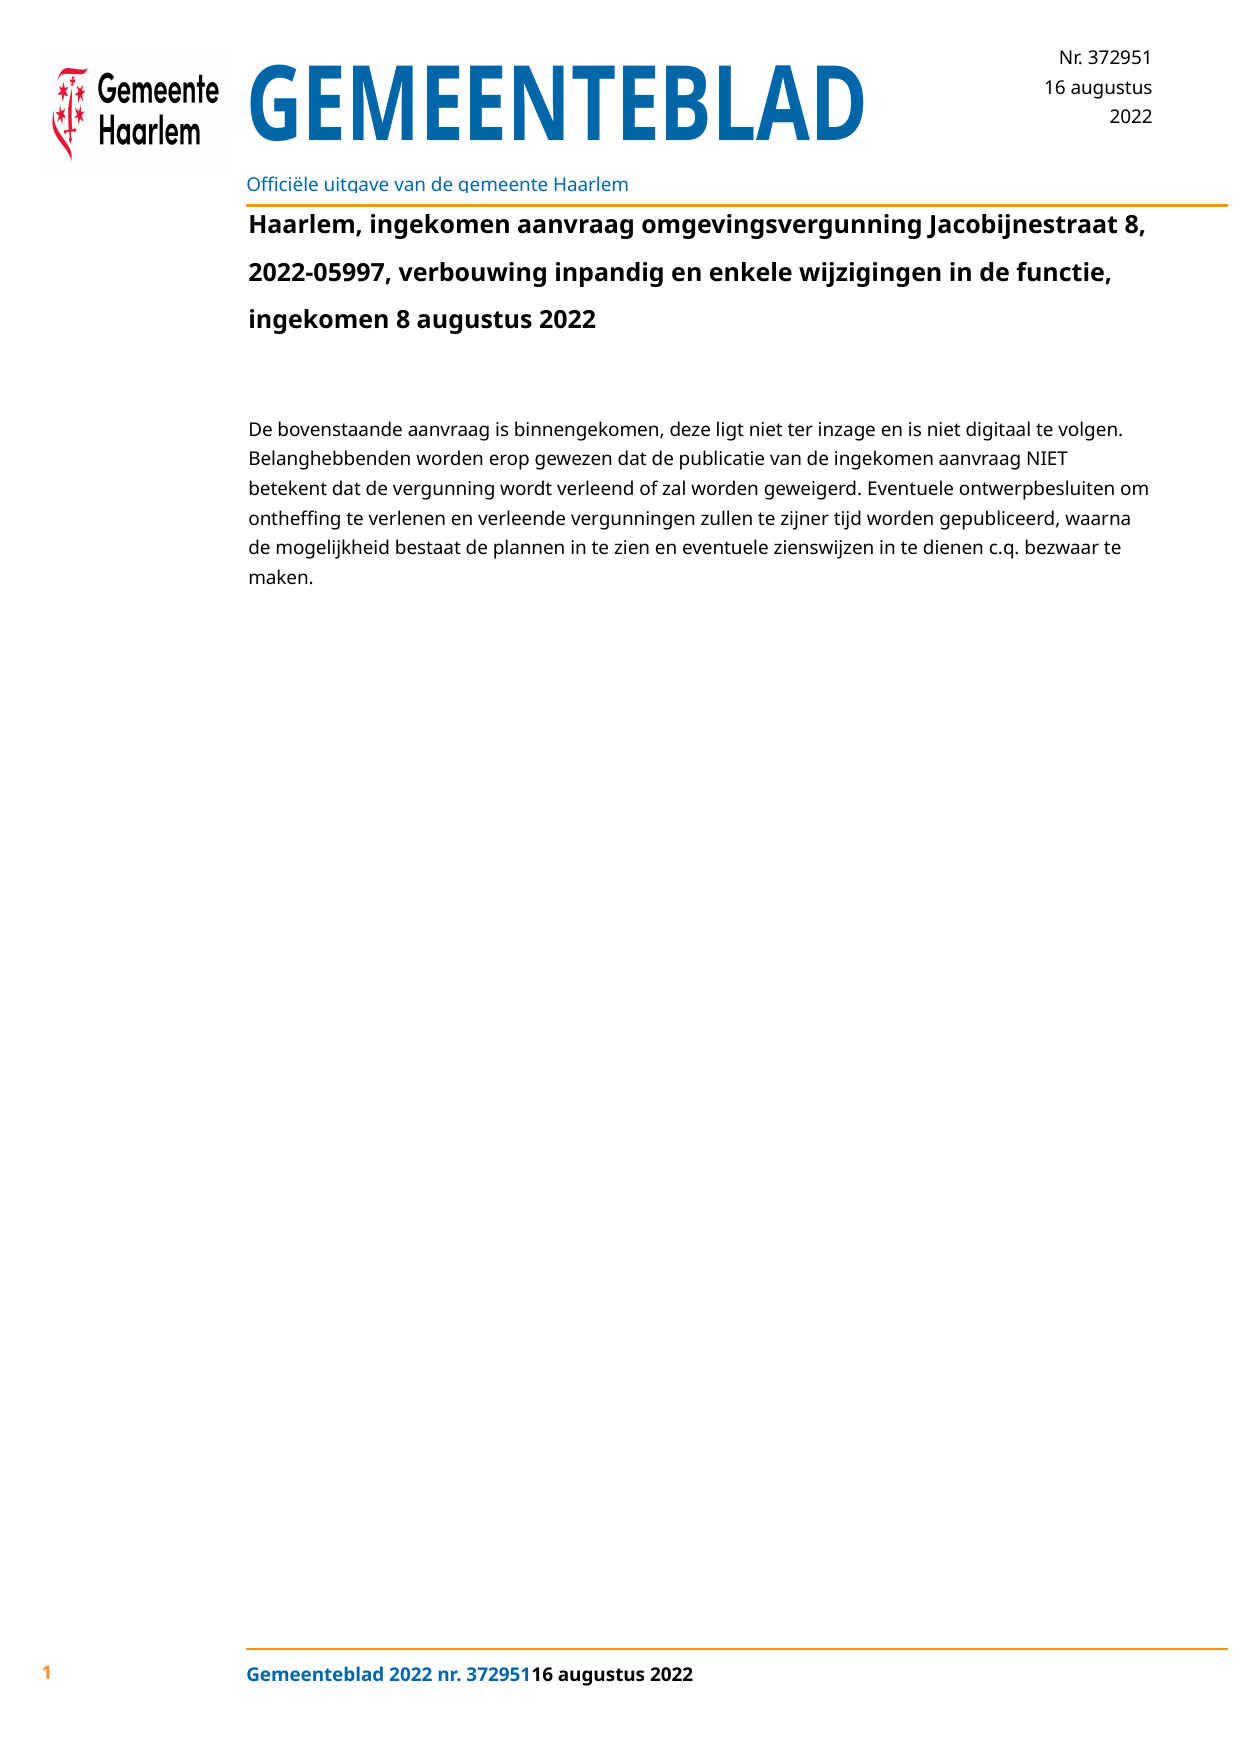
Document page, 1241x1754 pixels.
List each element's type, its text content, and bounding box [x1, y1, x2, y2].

text De bovenstaande aanvraag is binnengekomen, deze ligt niet ter inzage en is niet digitaal te volgen. Belanghebbenden worden erop gewezen dat de publicatie van de ingekomen aanvraag NIET betekent dat de vergunning wordt verleend of zal worden geweigerd. Eventuele ontwerpbesluiten om ontheffing te verlenen en verleende vergunningen zullen te zijner tijd worden gepubliceerd, waarna de mogelijkheid bestaat de plannen in te zien en eventuele zienswijzen in te dienen c.q. bezwaar te maken. [248, 416, 1152, 589]
text Haarlem, ingekomen aanvraag omgevingsvergunning Jacobijnestraat 8, 2022-05997, verbouwing inpandig en enkele wijzigingen in de functie, ingekomen 8 augustus 2022 [248, 207, 1152, 336]
picture [41, 47, 231, 172]
